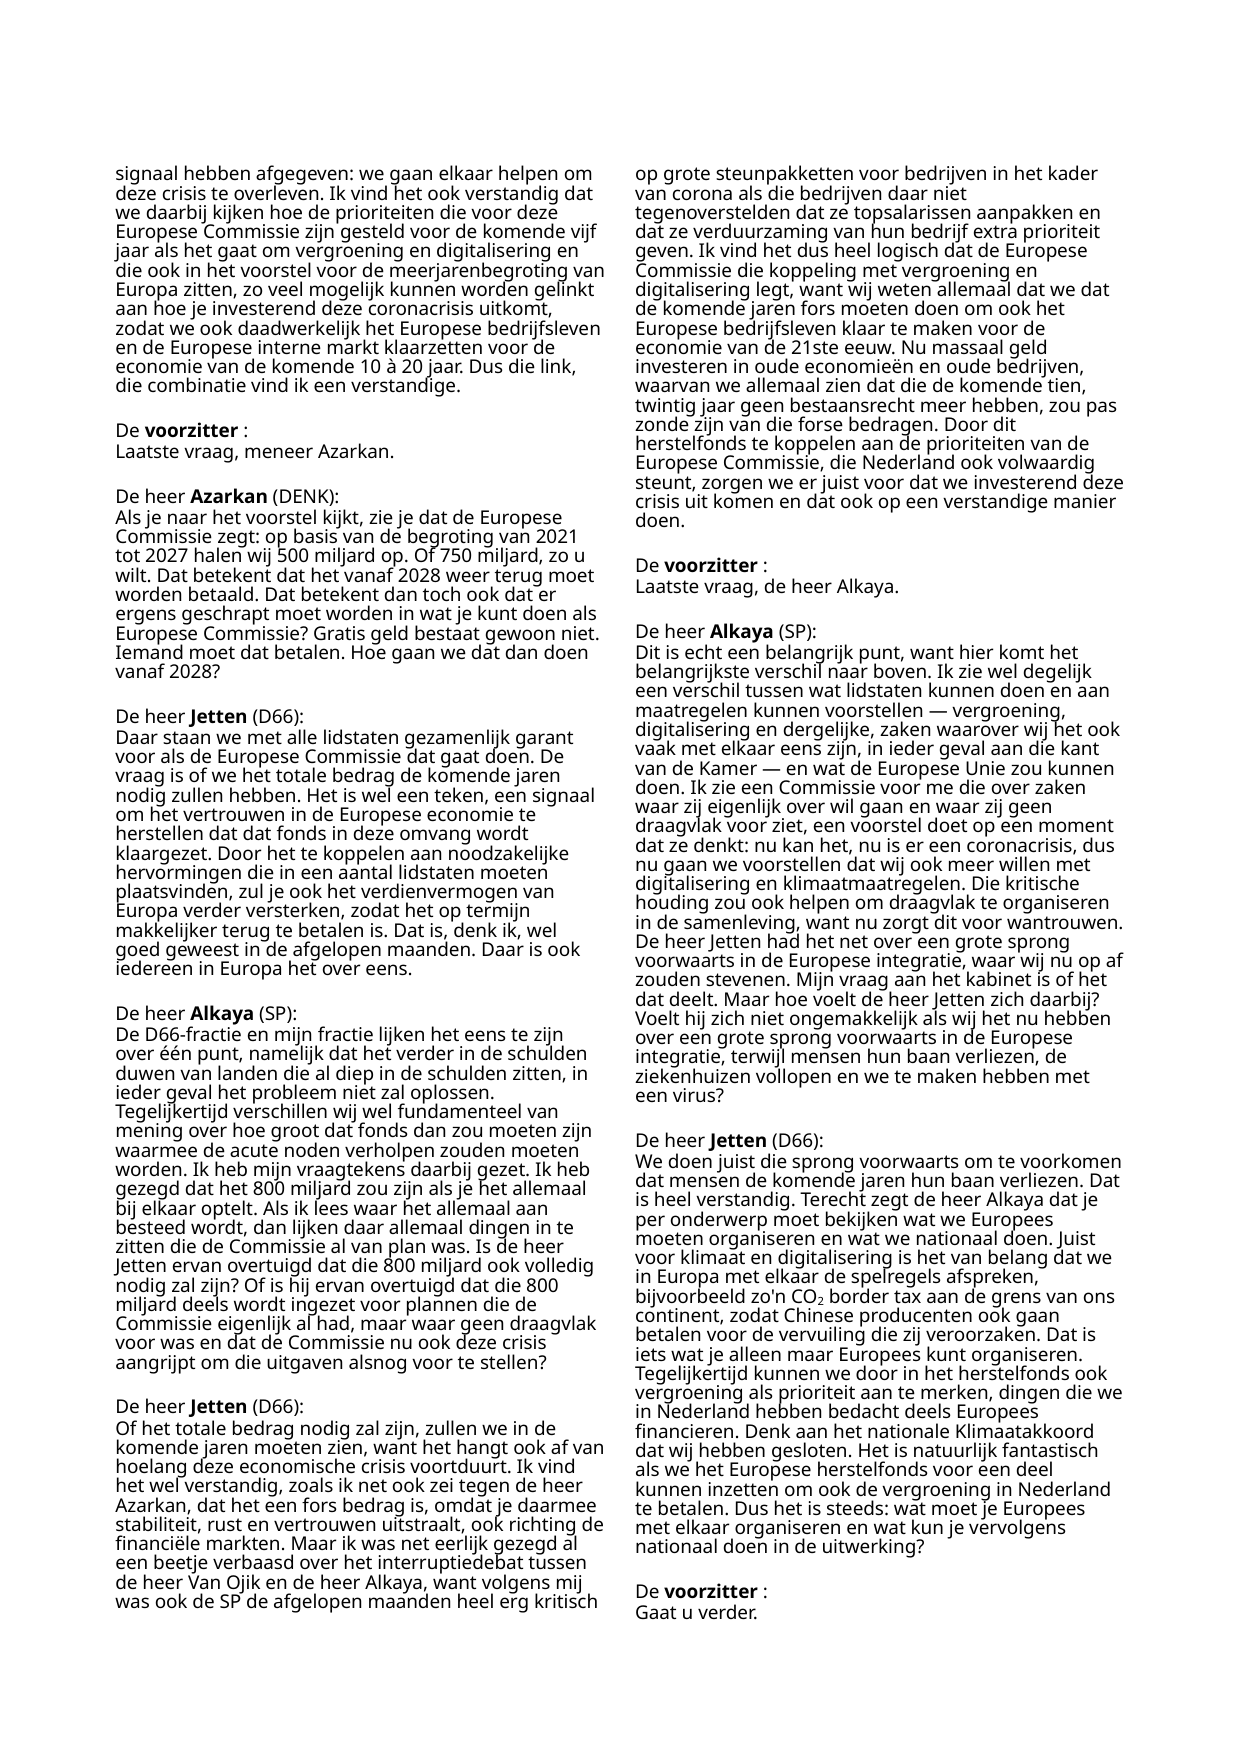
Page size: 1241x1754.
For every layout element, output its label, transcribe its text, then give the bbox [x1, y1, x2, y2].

text De voorzitter : [115, 417, 605, 443]
text Laatste vraag, meneer Azarkan. [115, 443, 605, 462]
text De heer Alkaya (SP): [635, 618, 1125, 644]
text Laatste vraag, de heer Alkaya. [635, 578, 1125, 597]
text Of het totale bedrag nodig zal zijn, zullen we in de komende jaren moeten zien, want het hangt ook af van hoelang deze economische crisis voortduurt. Ik vind het wel verstandig, zoals ik net ook zei tegen de heer Azarkan, dat het een fors bedrag is, omdat je daarmee stabiliteit, rust en vertrouwen uitstraalt, ook richting de financiële markten. Maar ik was net eerlijk gezegd al een beetje verbaasd over het interruptiedebat tussen de heer Van Ojik en de heer Alkaya, want volgens mij was ook de SP de afgelopen maanden heel erg kritisch [115, 1419, 605, 1612]
text De heer Jetten (D66): [635, 1127, 1125, 1153]
text Daar staan we met alle lidstaten gezamenlijk garant voor als de Europese Commissie dat gaat doen. De vraag is of we het totale bedrag de komende jaren nodig zullen hebben. Het is wel een teken, een signaal om het vertrouwen in de Europese economie te herstellen dat dat fonds in deze omvang wordt klaargezet. Door het te koppelen aan noodzakelijke hervormingen die in een aantal lidstaten moeten plaatsvinden, zul je ook het verdienvermogen van Europa verder versterken, zodat het op termijn makkelijker terug te betalen is. Dat is, denk ik, wel goed geweest in de afgelopen maanden. Daar is ook iedereen in Europa het over eens. [115, 729, 605, 979]
text De heer Azarkan (DENK): [115, 483, 605, 509]
text De heer Alkaya (SP): [115, 1000, 605, 1026]
text De heer Jetten (D66): [115, 703, 605, 729]
text Gaat u verder. [635, 1604, 1125, 1623]
text De D66-fractie en mijn fractie lijken het eens te zijn over één punt, namelijk dat het verder in de schulden duwen van landen die al diep in de schulden zitten, in ieder geval het probleem niet zal oplossen. Tegelijkertijd verschillen wij wel fundamenteel van mening over hoe groot dat fonds dan zou moeten zijn waarmee de acute noden verholpen zouden moeten worden. Ik heb mijn vraagtekens daarbij gezet. Ik heb gezegd dat het 800 miljard zou zijn als je het allemaal bij elkaar optelt. Als ik lees waar het allemaal aan besteed wordt, dan lijken daar allemaal dingen in te zitten die de Commissie al van plan was. Is de heer Jetten ervan overtuigd dat die 800 miljard ook volledig nodig zal zijn? Of is hij ervan overtuigd dat die 800 miljard deels wordt ingezet voor plannen die de Commissie eigenlijk al had, maar waar geen draagvlak voor was en dat de Commissie nu ook deze crisis aangrijpt om die uitgaven alsnog voor te stellen? [115, 1026, 605, 1373]
text Dit is echt een belangrijk punt, want hier komt het belangrijkste verschil naar boven. Ik zie wel degelijk een verschil tussen wat lidstaten kunnen doen en aan maatregelen kunnen voorstellen — vergroening, digitalisering en dergelijke, zaken waarover wij het ook vaak met elkaar eens zijn, in ieder geval aan die kant van de Kamer — en wat de Europese Unie zou kunnen doen. Ik zie een Commissie voor me die over zaken waar zij eigenlijk over wil gaan en waar zij geen draagvlak voor ziet, een voorstel doet op een moment dat ze denkt: nu kan het, nu is er een coronacrisis, dus nu gaan we voorstellen dat wij ook meer willen met digitalisering en klimaatmaatregelen. Die kritische houding zou ook helpen om draagvlak te organiseren in de samenleving, want nu zorgt dit voor wantrouwen. De heer Jetten had het net over een grote sprong voorwaarts in de Europese integratie, waar wij nu op af zouden stevenen. Mijn vraag aan het kabinet is of het dat deelt. Maar hoe voelt de heer Jetten zich daarbij? Voelt hij zich niet ongemakkelijk als wij het nu hebben over een grote sprong voorwaarts in de Europese integratie, terwijl mensen hun baan verliezen, de ziekenhuizen vollopen en we te maken hebben met een virus? [635, 644, 1125, 1106]
text Als je naar het voorstel kijkt, zie je dat de Europese Commissie zegt: op basis van de begroting van 2021 tot 2027 halen wij 500 miljard op. Of 750 miljard, zo u wilt. Dat betekent dat het vanaf 2028 weer terug moet worden betaald. Dat betekent dan toch ook dat er ergens geschrapt moet worden in wat je kunt doen als Europese Commissie? Gratis geld bestaat gewoon niet. Iemand moet dat betalen. Hoe gaan we dat dan doen vanaf 2028? [115, 509, 605, 682]
text De heer Jetten (D66): [115, 1394, 605, 1419]
text signaal hebben afgegeven: we gaan elkaar helpen om deze crisis te overleven. Ik vind het ook verstandig dat we daarbij kijken hoe de prioriteiten die voor deze Europese Commissie zijn gesteld voor de komende vijf jaar als het gaat om vergroening en digitalisering en die ook in het voorstel voor de meerjarenbegroting van Europa zitten, zo veel mogelijk kunnen worden gelinkt aan hoe je investerend deze coronacrisis uitkomt, zodat we ook daadwerkelijk het Europese bedrijfsleven en de Europese interne markt klaarzetten voor de economie van de komende 10 à 20 jaar. Dus die link, die combinatie vind ik een verstandige. [115, 165, 605, 397]
text We doen juist die sprong voorwaarts om te voorkomen dat mensen de komende jaren hun baan verliezen. Dat is heel verstandig. Terecht zegt de heer Alkaya dat je per onderwerp moet bekijken wat we Europees moeten organiseren en wat we nationaal doen. Juist voor klimaat en digitalisering is het van belang dat we in Europa met elkaar de spelregels afspreken, bijvoorbeeld zo'n CO2 border tax aan de grens van ons continent, zodat Chinese producenten ook gaan betalen voor de vervuiling die zij veroorzaken. Dat is iets wat je alleen maar Europees kunt organiseren. Tegelijkertijd kunnen we door in het herstelfonds ook vergroening als prioriteit aan te merken, dingen die we in Nederland hebben bedacht deels Europees financieren. Denk aan het nationale Klimaatakkoord dat wij hebben gesloten. Het is natuurlijk fantastisch als we het Europese herstelfonds voor een deel kunnen inzetten om ook de vergroening in Nederland te betalen. Dus het is steeds: wat moet je Europees met elkaar organiseren en wat kun je vervolgens nationaal doen in de uitwerking? [635, 1153, 1125, 1558]
text op grote steunpakketten voor bedrijven in het kader van corona als die bedrijven daar niet tegenoverstelden dat ze topsalarissen aanpakken en dat ze verduurzaming van hun bedrijf extra prioriteit geven. Ik vind het dus heel logisch dat de Europese Commissie die koppeling met vergroening en digitalisering legt, want wij weten allemaal dat we dat de komende jaren fors moeten doen om ook het Europese bedrijfsleven klaar te maken voor de economie van de 21ste eeuw. Nu massaal geld investeren in oude economieën en oude bedrijven, waarvan we allemaal zien dat die de komende tien, twintig jaar geen bestaansrecht meer hebben, zou pas zonde zijn van die forse bedragen. Door dit herstelfonds te koppelen aan de prioriteiten van de Europese Commissie, die Nederland ook volwaardig steunt, zorgen we er juist voor dat we investerend deze crisis uit komen en dat ook op een verstandige manier doen. [635, 165, 1125, 531]
text De voorzitter : [635, 1578, 1125, 1604]
text De voorzitter : [635, 552, 1125, 578]
